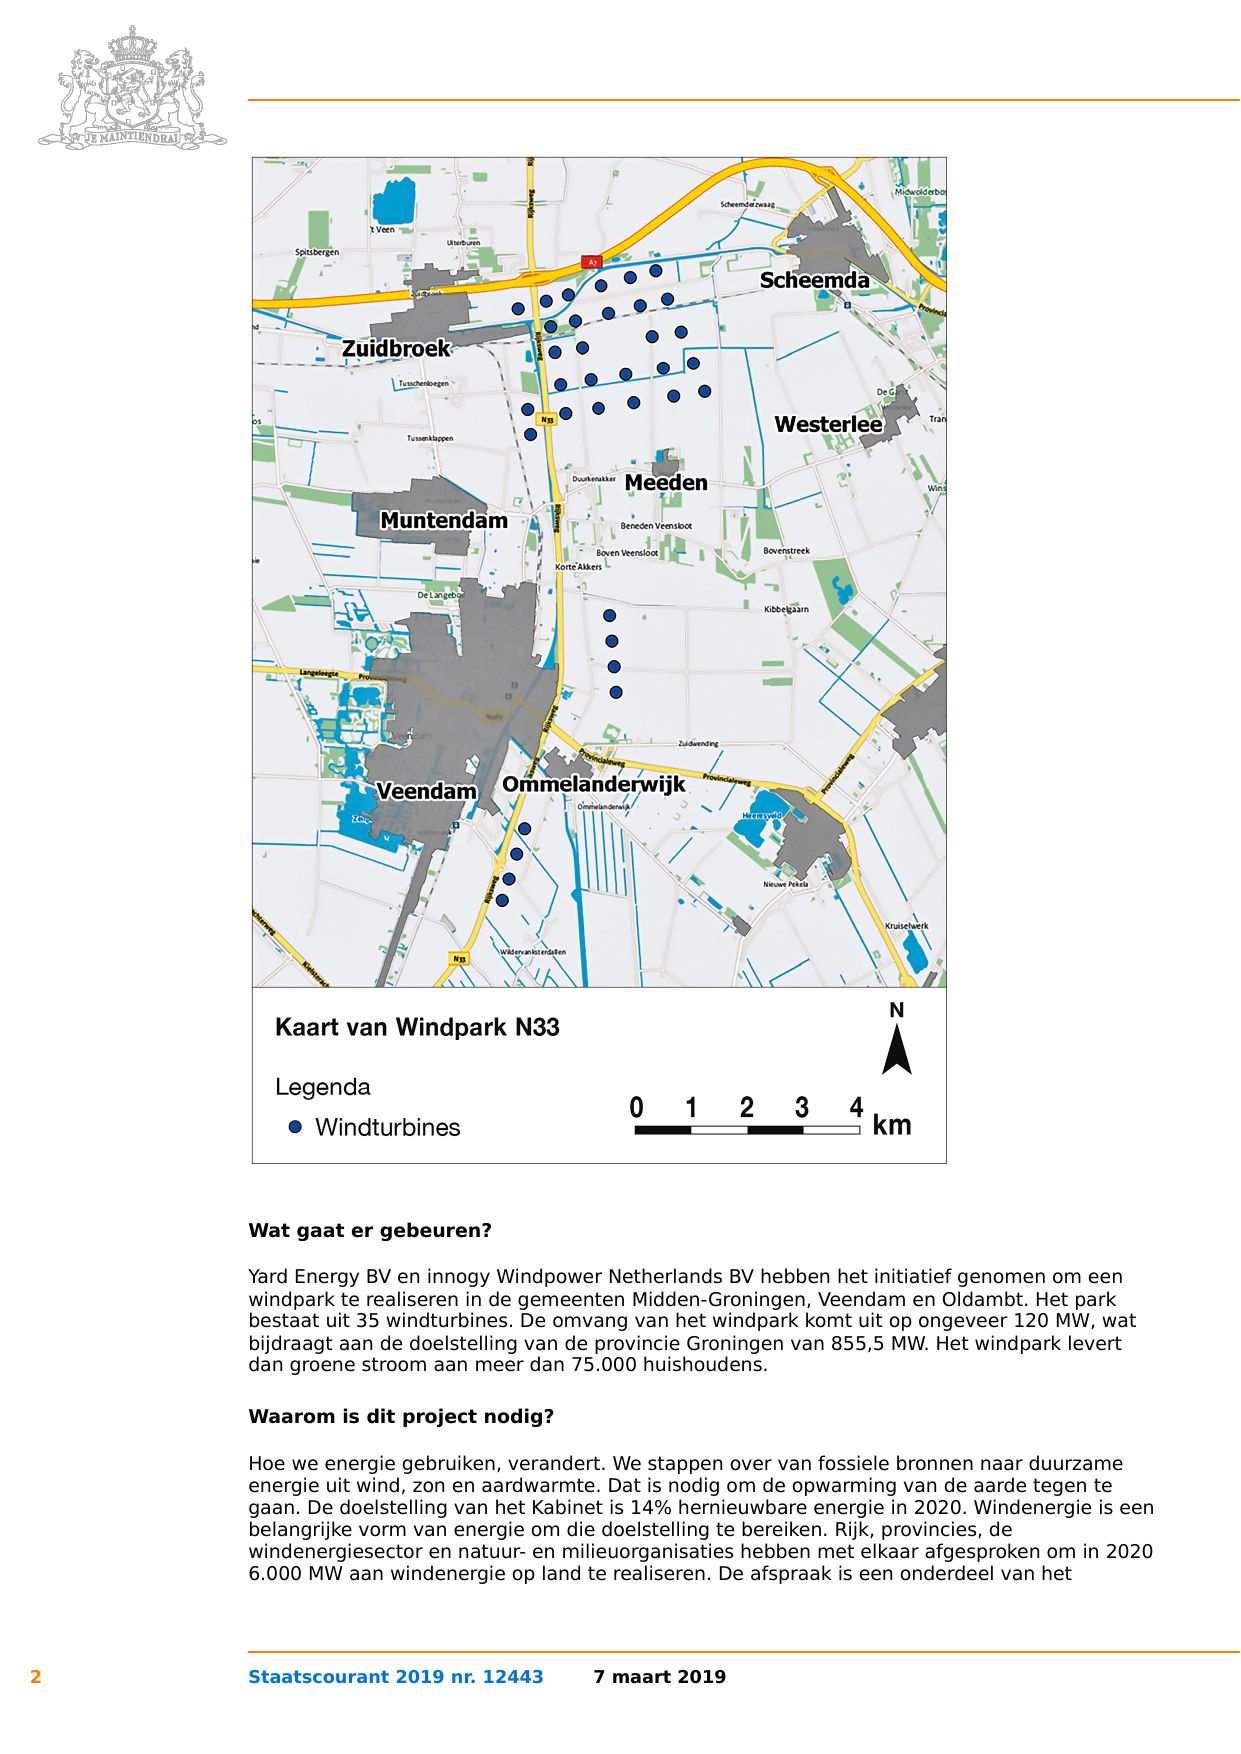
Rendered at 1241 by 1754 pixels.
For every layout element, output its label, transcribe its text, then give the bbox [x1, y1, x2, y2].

subtitle Wat gaat er gebeuren? [248, 1219, 1163, 1241]
text Yard Energy BV en innogy Windpower Netherlands BV hebben het initiatief genomen om een windpark te realiseren in de gemeenten Midden-Groningen, Veendam en Oldambt. Het park bestaat uit 35 windturbines. De omvang van het windpark komt uit op ongeveer 120 MW, wat bijdraagt aan de doelstelling van de provincie Groningen van 855,5 MW. Het windpark levert dan groene stroom aan meer dan 75.000 huishoudens. [248, 1266, 1163, 1376]
picture [38, 25, 227, 150]
picture [248, 151, 951, 1168]
text Hoe we energie gebruiken, verandert. We stappen over van fossiele bronnen naar duurzame energie uit wind, zon en aardwarmte. Dat is nodig om de opwarming van de aarde tegen te gaan. De doelstelling van het Kabinet is 14% hernieuwbare energie in 2020. Windenergie is een belangrijke vorm van energie om die doelstelling te bereiken. Rijk, provincies, de windenergiesector en natuur- en milieuorganisaties hebben met elkaar afgesproken om in 2020 6.000 MW aan windenergie op land te realiseren. De afspraak is een onderdeel van het [248, 1453, 1163, 1585]
subtitle Waarom is dit project nodig? [248, 1406, 1163, 1428]
